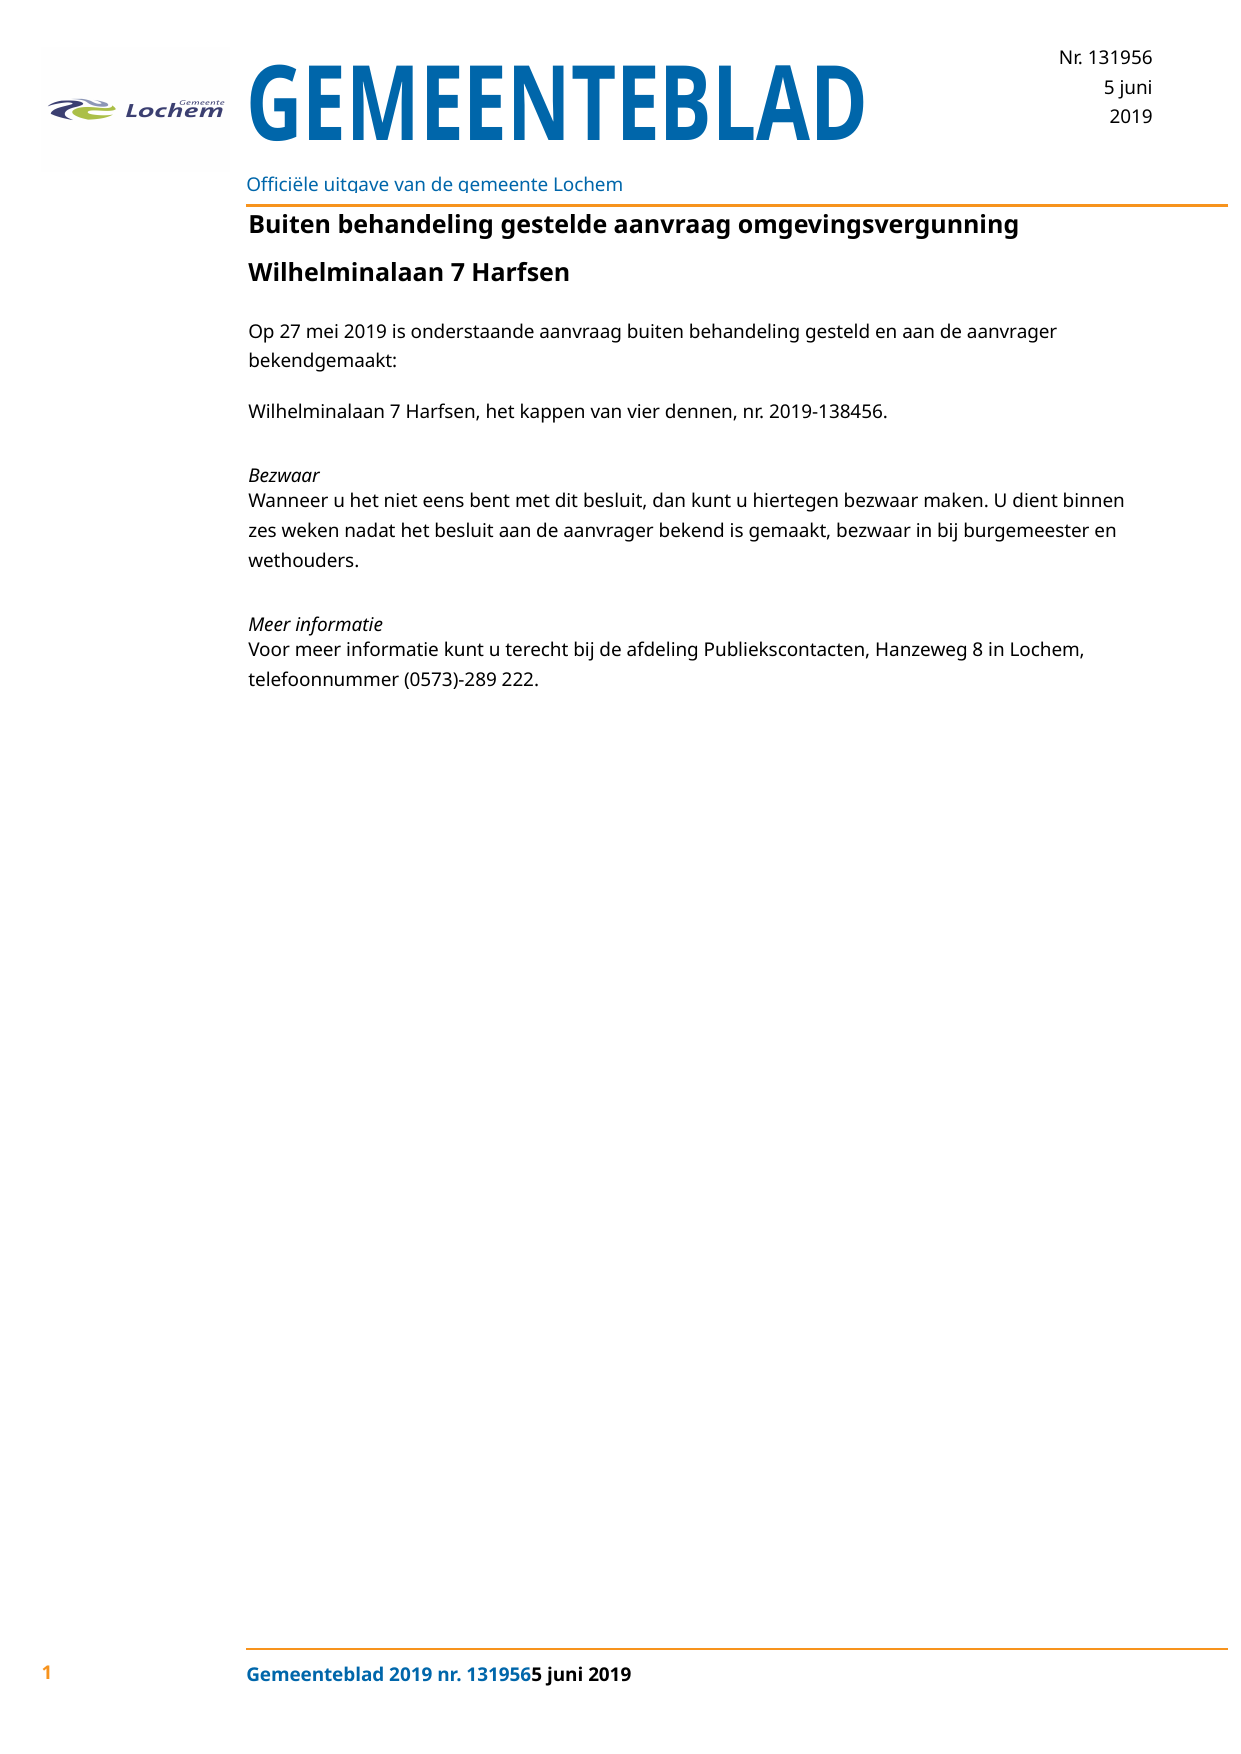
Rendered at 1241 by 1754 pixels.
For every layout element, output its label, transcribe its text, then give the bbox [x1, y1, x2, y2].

picture [41, 47, 231, 172]
text Buiten behandeling gestelde aanvraag omgevingsvergunning Wilhelminalaan 7 Harfsen [248, 207, 1152, 288]
text Wanneer u het niet eens bent met dit besluit, dan kunt u hiertegen bezwaar maken. U dient binnen zes weken nadat het besluit aan de aanvrager bekend is gemaakt, bezwaar in bij burgemeester en wethouders. [248, 488, 1152, 572]
text Op 27 mei 2019 is onderstaande aanvraag buiten behandeling gesteld en aan de aanvrager bekendgemaakt: [248, 318, 1152, 373]
text Voor meer informatie kunt u terecht bij de afdeling Publiekscontacten, Hanzeweg 8 in Lochem, telefoonnummer (0573)-289 222. [248, 636, 1152, 692]
text Wilhelminalaan 7 Harfsen, het kappen van vier dennen, nr. 2019-138456. [248, 398, 1152, 424]
text Bezwaar [248, 462, 1152, 488]
text Meer informatie [248, 611, 1152, 636]
